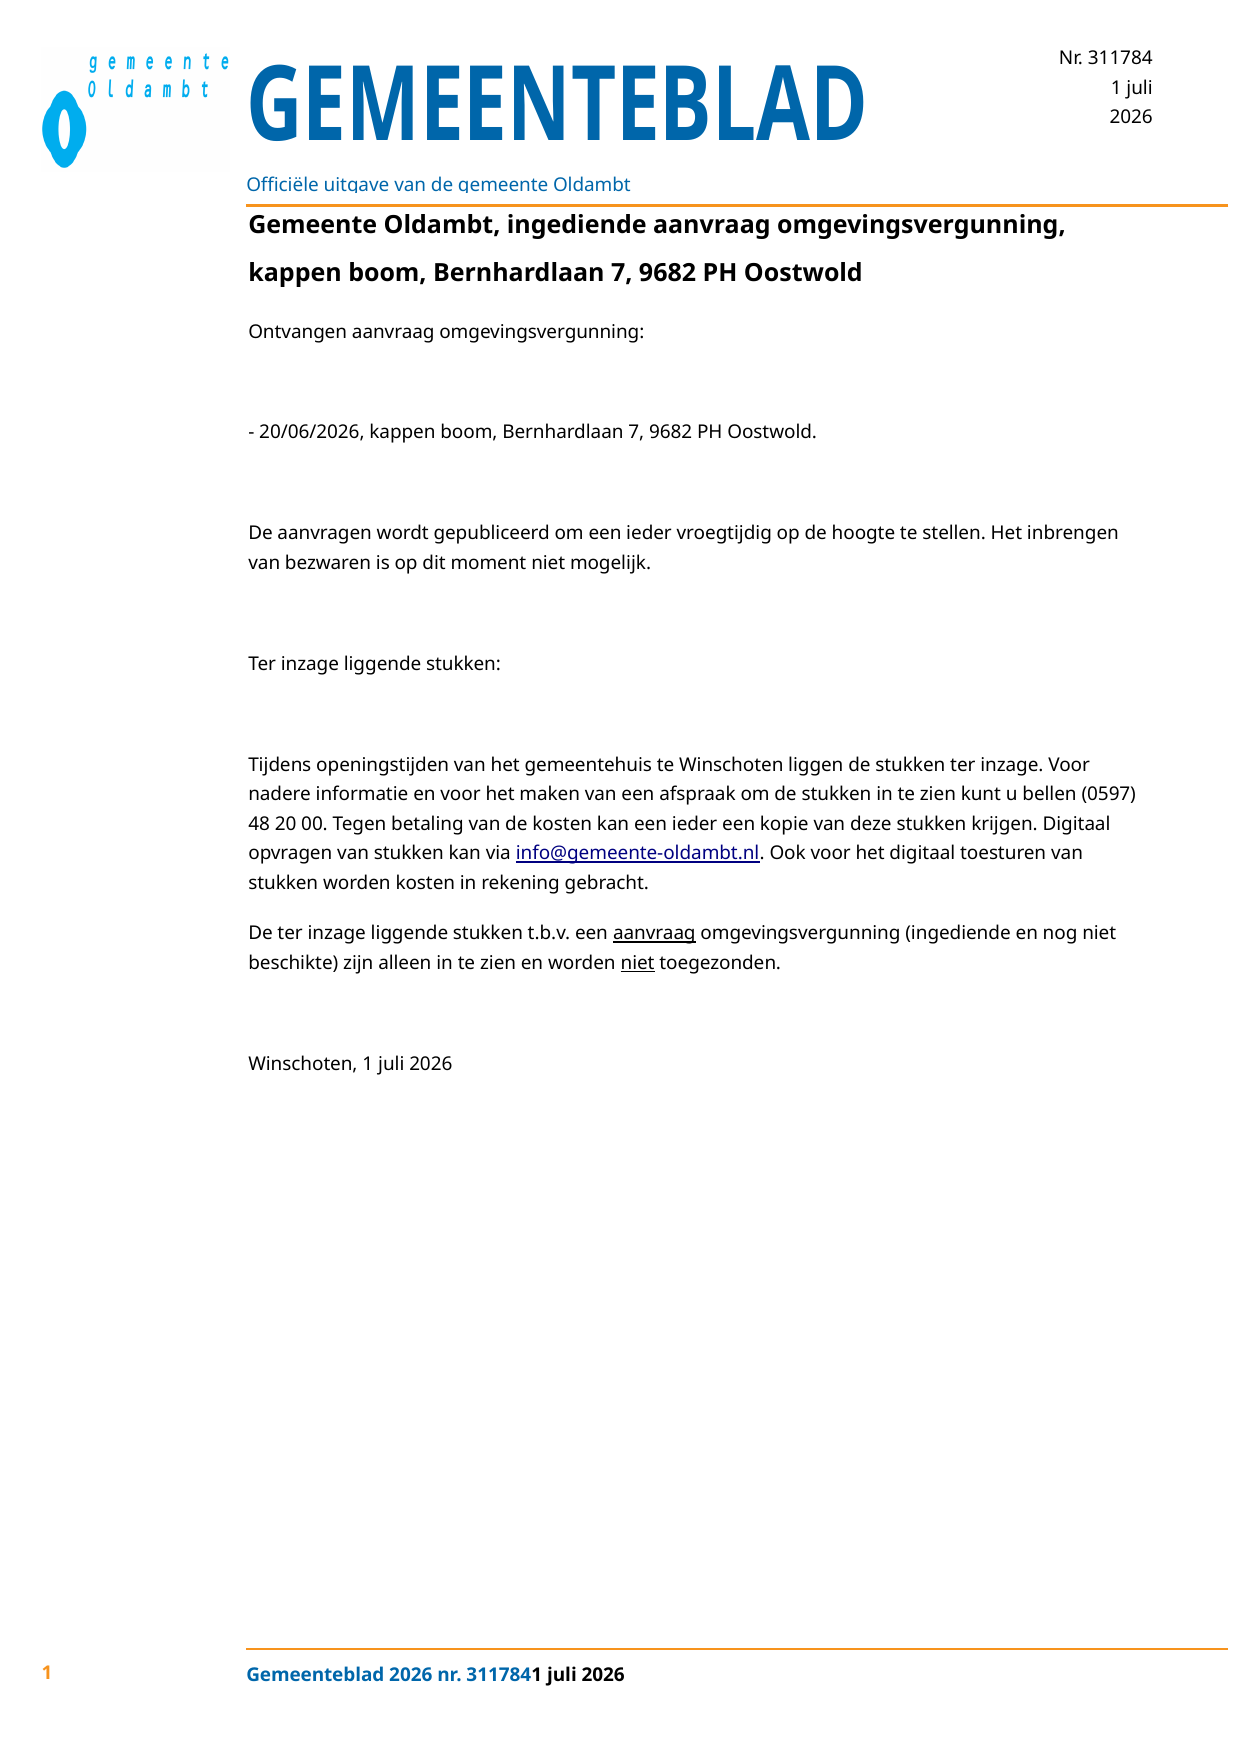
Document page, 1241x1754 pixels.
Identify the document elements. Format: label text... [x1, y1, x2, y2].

text - 20/06/2026, kappen boom, Bernhardlaan 7, 9682 PH Oostwold. [248, 419, 1152, 444]
text Ontvangen aanvraag omgevingsvergunning: [248, 318, 1152, 344]
text De ter inzage liggende stukken t.b.v. een aanvraag omgevingsvergunning (ingediende en nog niet beschikte) zijn alleen in te zien en worden niet toegezonden. [248, 919, 1152, 975]
text Ter inzage liggende stukken: [248, 650, 1152, 676]
text Gemeente Oldambt, ingediende aanvraag omgevingsvergunning, kappen boom, Bernhardlaan 7, 9682 PH Oostwold [248, 207, 1152, 288]
text Winschoten, 1 juli 2026 [248, 1050, 1152, 1076]
picture [41, 47, 231, 172]
text De aanvragen wordt gepubliceerd om een ieder vroegtijdig op de hoogte te stellen. Het inbrengen van bezwaren is op dit moment niet mogelijk. [248, 519, 1152, 575]
text Tijdens openingstijden van het gemeentehuis te Winschoten liggen de stukken ter inzage. Voor nadere informatie en voor het maken van een afspraak om de stukken in te zien kunt u bellen (0597) 48 20 00. Tegen betaling van de kosten kan een ieder een kopie van deze stukken krijgen. Digitaal opvragen van stukken kan via info@gemeente-oldambt.nl. Ook voor het digitaal toesturen van stukken worden kosten in rekening gebracht. [248, 751, 1152, 895]
